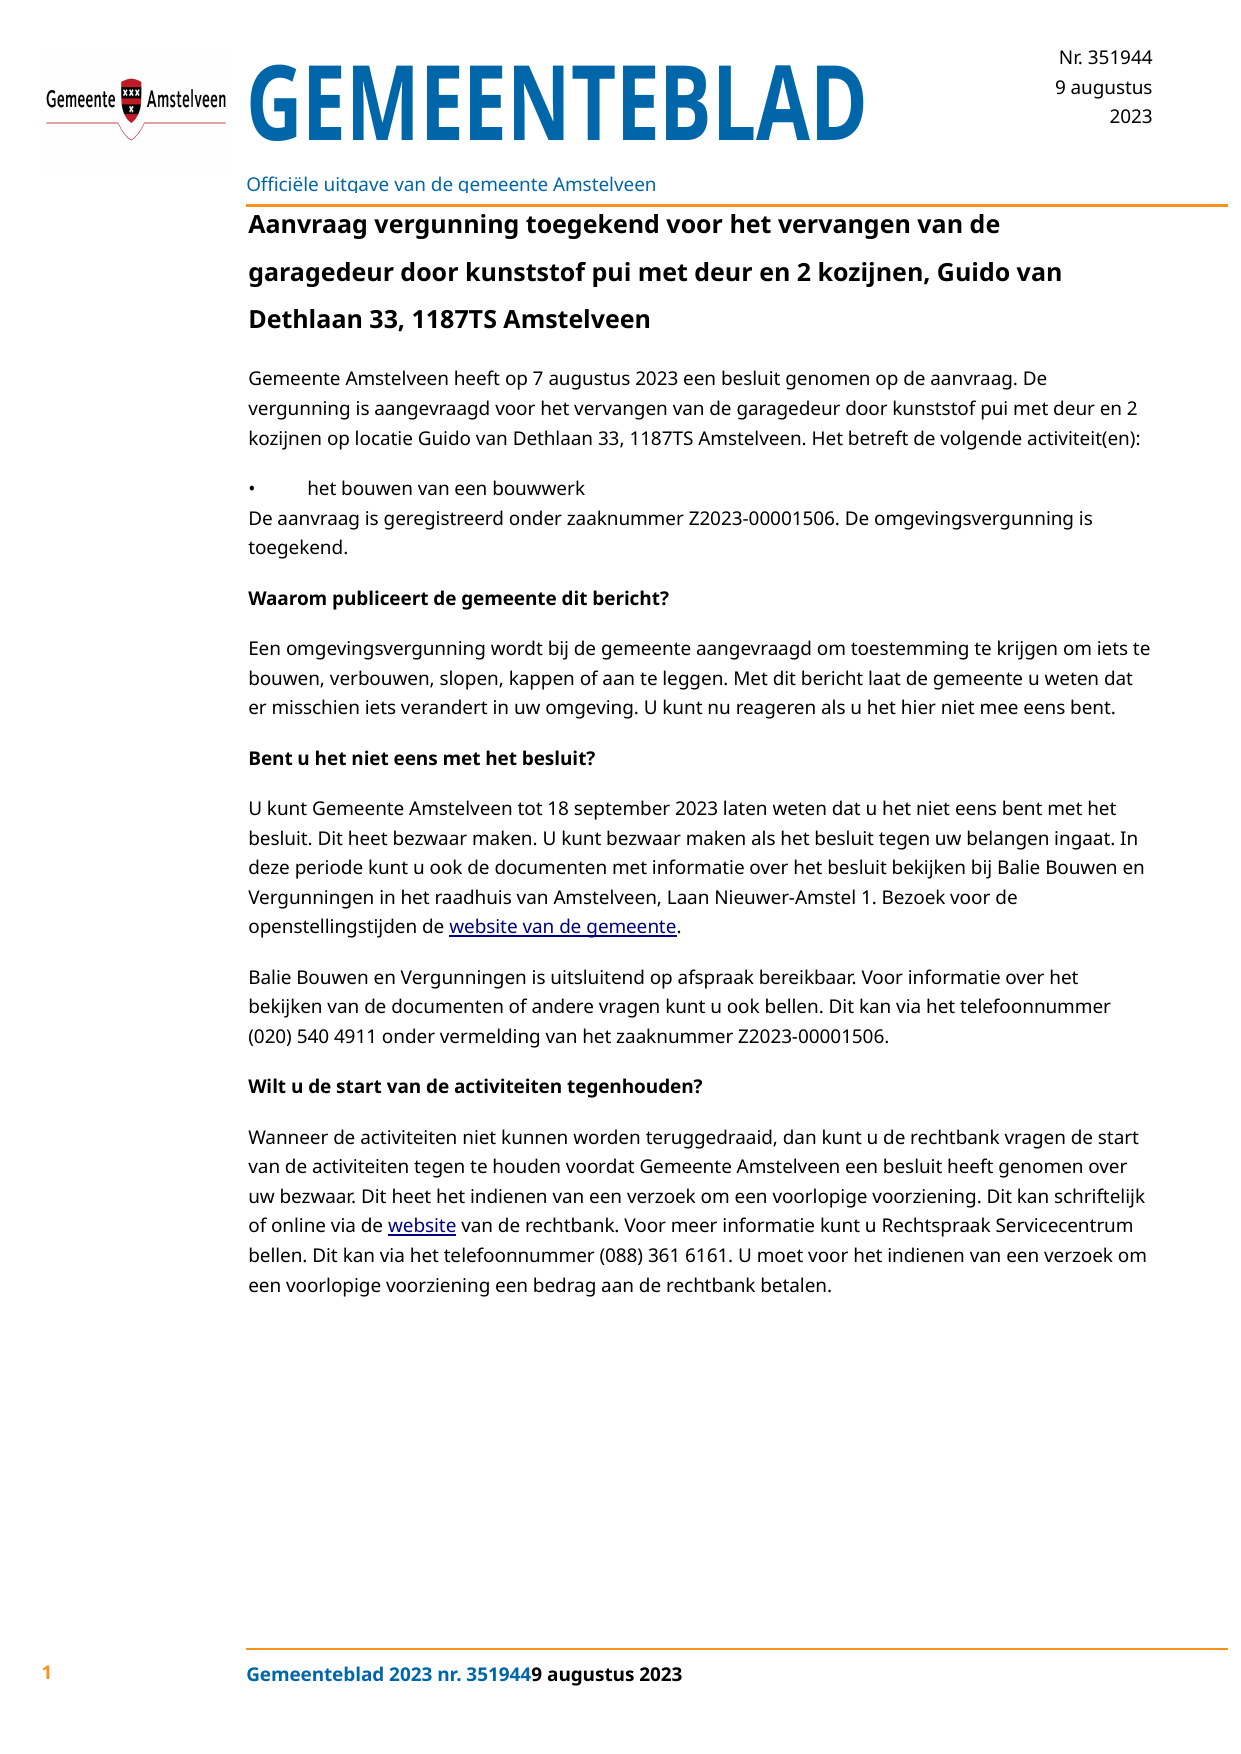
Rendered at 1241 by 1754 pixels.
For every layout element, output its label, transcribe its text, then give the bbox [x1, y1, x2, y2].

text Een omgevingsvergunning wordt bij de gemeente aangevraagd om toestemming te krijgen om iets te bouwen, verbouwen, slopen, kappen of aan te leggen. Met dit bericht laat de gemeente u weten dat er misschien iets verandert in uw omgeving. U kunt nu reageren als u het hier niet mee eens bent. [248, 635, 1152, 720]
text U kunt Gemeente Amstelveen tot 18 september 2023 laten weten dat u het niet eens bent met het besluit. Dit heet bezwaar maken. U kunt bezwaar maken als het besluit tegen uw belangen ingaat. In deze periode kunt u ook de documenten met informatie over het besluit bekijken bij Balie Bouwen en Vergunningen in het raadhuis van Amstelveen, Laan Nieuwer-Amstel 1. Bezoek voor de openstellingstijden de website van de gemeente. [248, 795, 1152, 939]
text Waarom publiceert de gemeente dit bericht? [248, 585, 1152, 610]
list het bouwen van een bouwwerk [248, 475, 1152, 501]
text De aanvraag is geregistreerd onder zaaknummer Z2023-00001506. De omgevingsvergunning is toegekend. [248, 505, 1152, 560]
text Wilt u de start van de activiteiten tegenhouden? [248, 1073, 1152, 1099]
text Bent u het niet eens met het besluit? [248, 745, 1152, 770]
text Aanvraag vergunning toegekend voor het vervangen van de garagedeur door kunststof pui met deur en 2 kozijnen, Guido van Dethlaan 33, 1187TS Amstelveen [248, 207, 1152, 336]
text Wanneer de activiteiten niet kunnen worden teruggedraaid, dan kunt u de rechtbank vragen de start van de activiteiten tegen te houden voordat Gemeente Amstelveen een besluit heeft genomen over uw bezwaar. Dit heet het indienen van een verzoek om een voorlopige voorziening. Dit kan schriftelijk of online via de website van de rechtbank. Voor meer informatie kunt u Rechtspraak Servicecentrum bellen. Dit kan via het telefoonnummer (088) 361 6161. U moet voor het indienen van een verzoek om een voorlopige voorziening een bedrag aan de rechtbank betalen. [248, 1124, 1152, 1297]
picture [41, 47, 231, 172]
text Gemeente Amstelveen heeft op 7 augustus 2023 een besluit genomen op de aanvraag. De vergunning is aangevraagd voor het vervangen van de garagedeur door kunststof pui met deur en 2 kozijnen op locatie Guido van Dethlaan 33, 1187TS Amstelveen. Het betreft de volgende activiteit(en): [248, 366, 1152, 450]
text Balie Bouwen en Vergunningen is uitsluitend op afspraak bereikbaar. Voor informatie over het bekijken van de documenten of andere vragen kunt u ook bellen. Dit kan via het telefoonnummer (020) 540 4911 onder vermelding van het zaaknummer Z2023-00001506. [248, 964, 1152, 1049]
